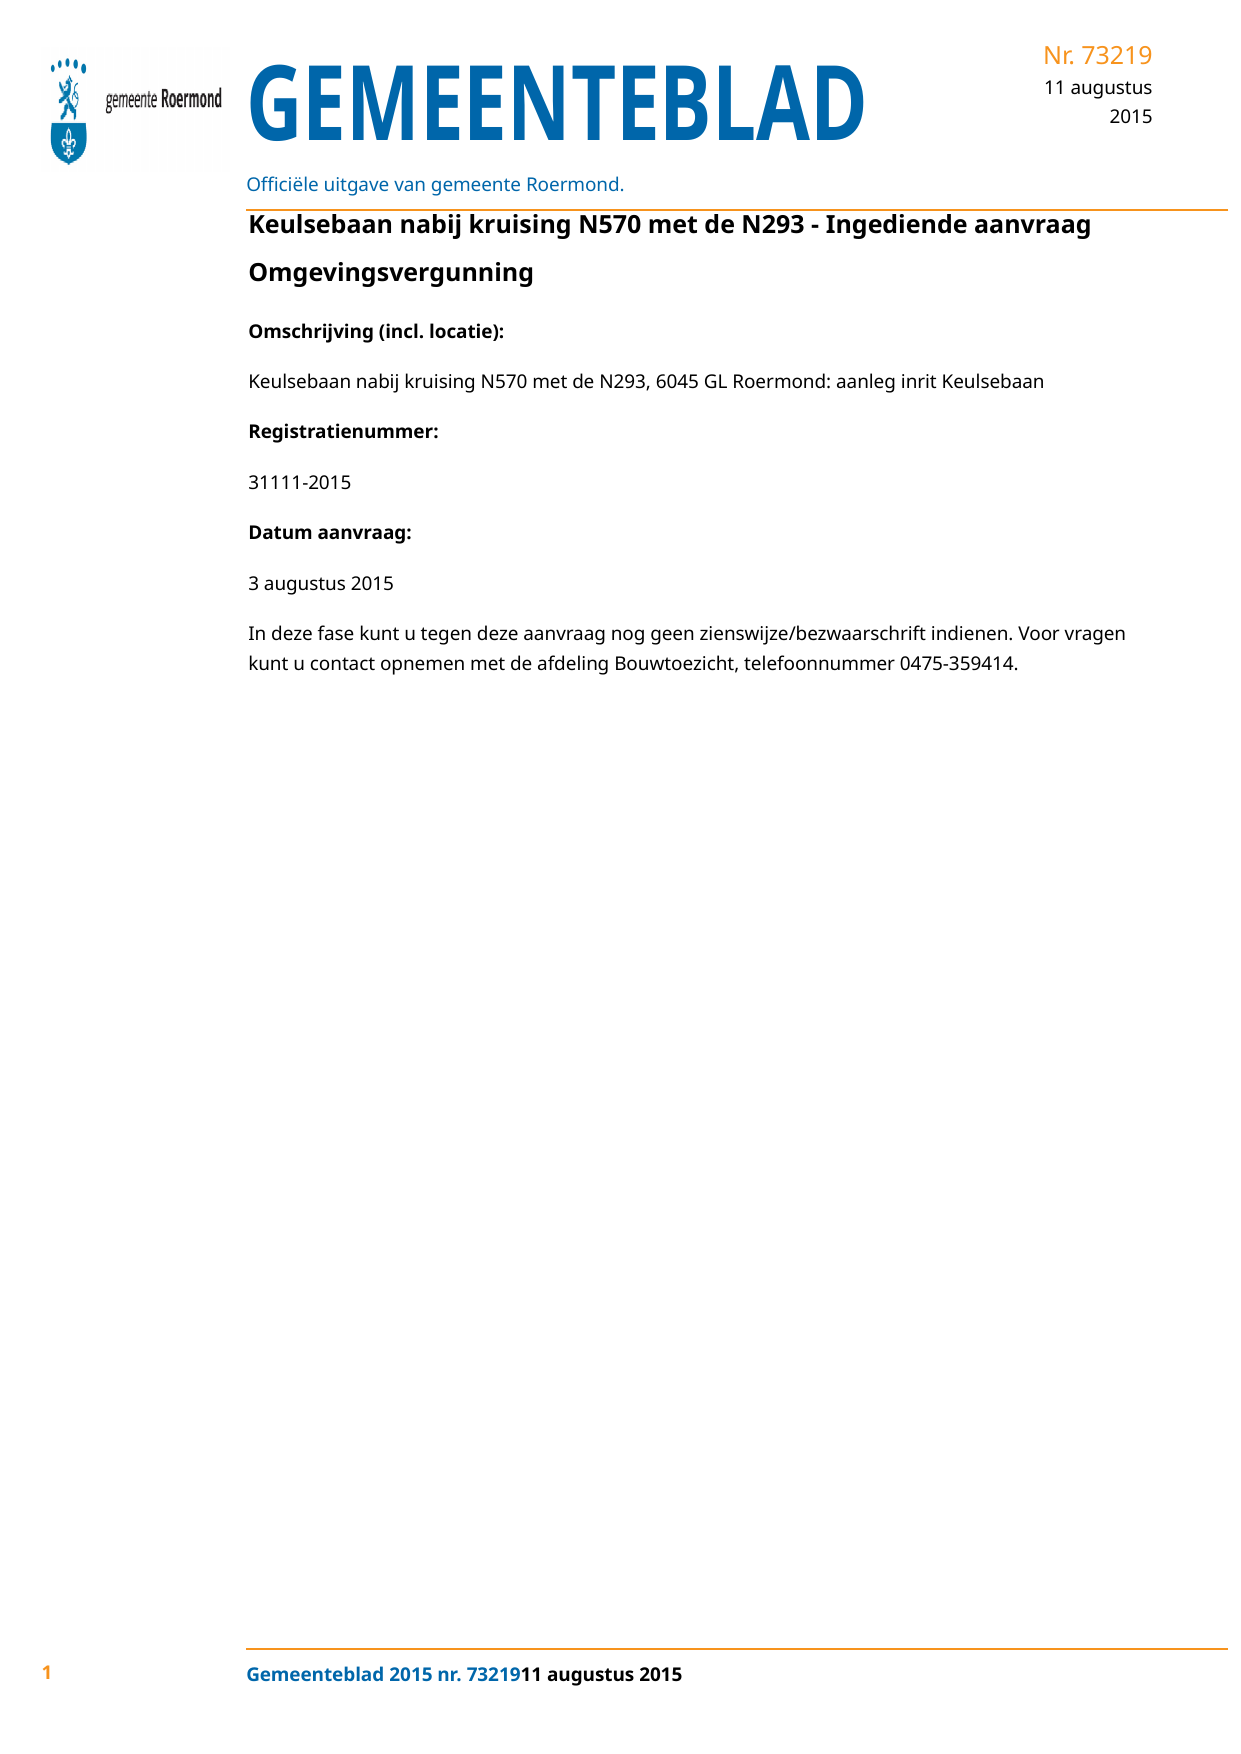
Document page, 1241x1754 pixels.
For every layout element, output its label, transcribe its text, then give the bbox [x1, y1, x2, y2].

text In deze fase kunt u tegen deze aanvraag nog geen zienswijze/bezwaarschrift indienen. Voor vragen kunt u contact opnemen met de afdeling Bouwtoezicht, telefoonnummer 0475-359414. [248, 620, 1152, 676]
text 31111-2015 [248, 469, 1152, 495]
text Keulsebaan nabij kruising N570 met de N293 - Ingediende aanvraag Omgevingsvergunning [248, 211, 1152, 288]
text Registratienummer: [248, 419, 1152, 444]
text 3 augustus 2015 [248, 570, 1152, 596]
text Omschrijving (incl. locatie): [248, 318, 1152, 344]
text Datum aanvraag: [248, 519, 1152, 545]
text Keulsebaan nabij kruising N570 met de N293, 6045 GL Roermond: aanleg inrit Keulsebaan [248, 368, 1152, 394]
picture [41, 47, 231, 172]
